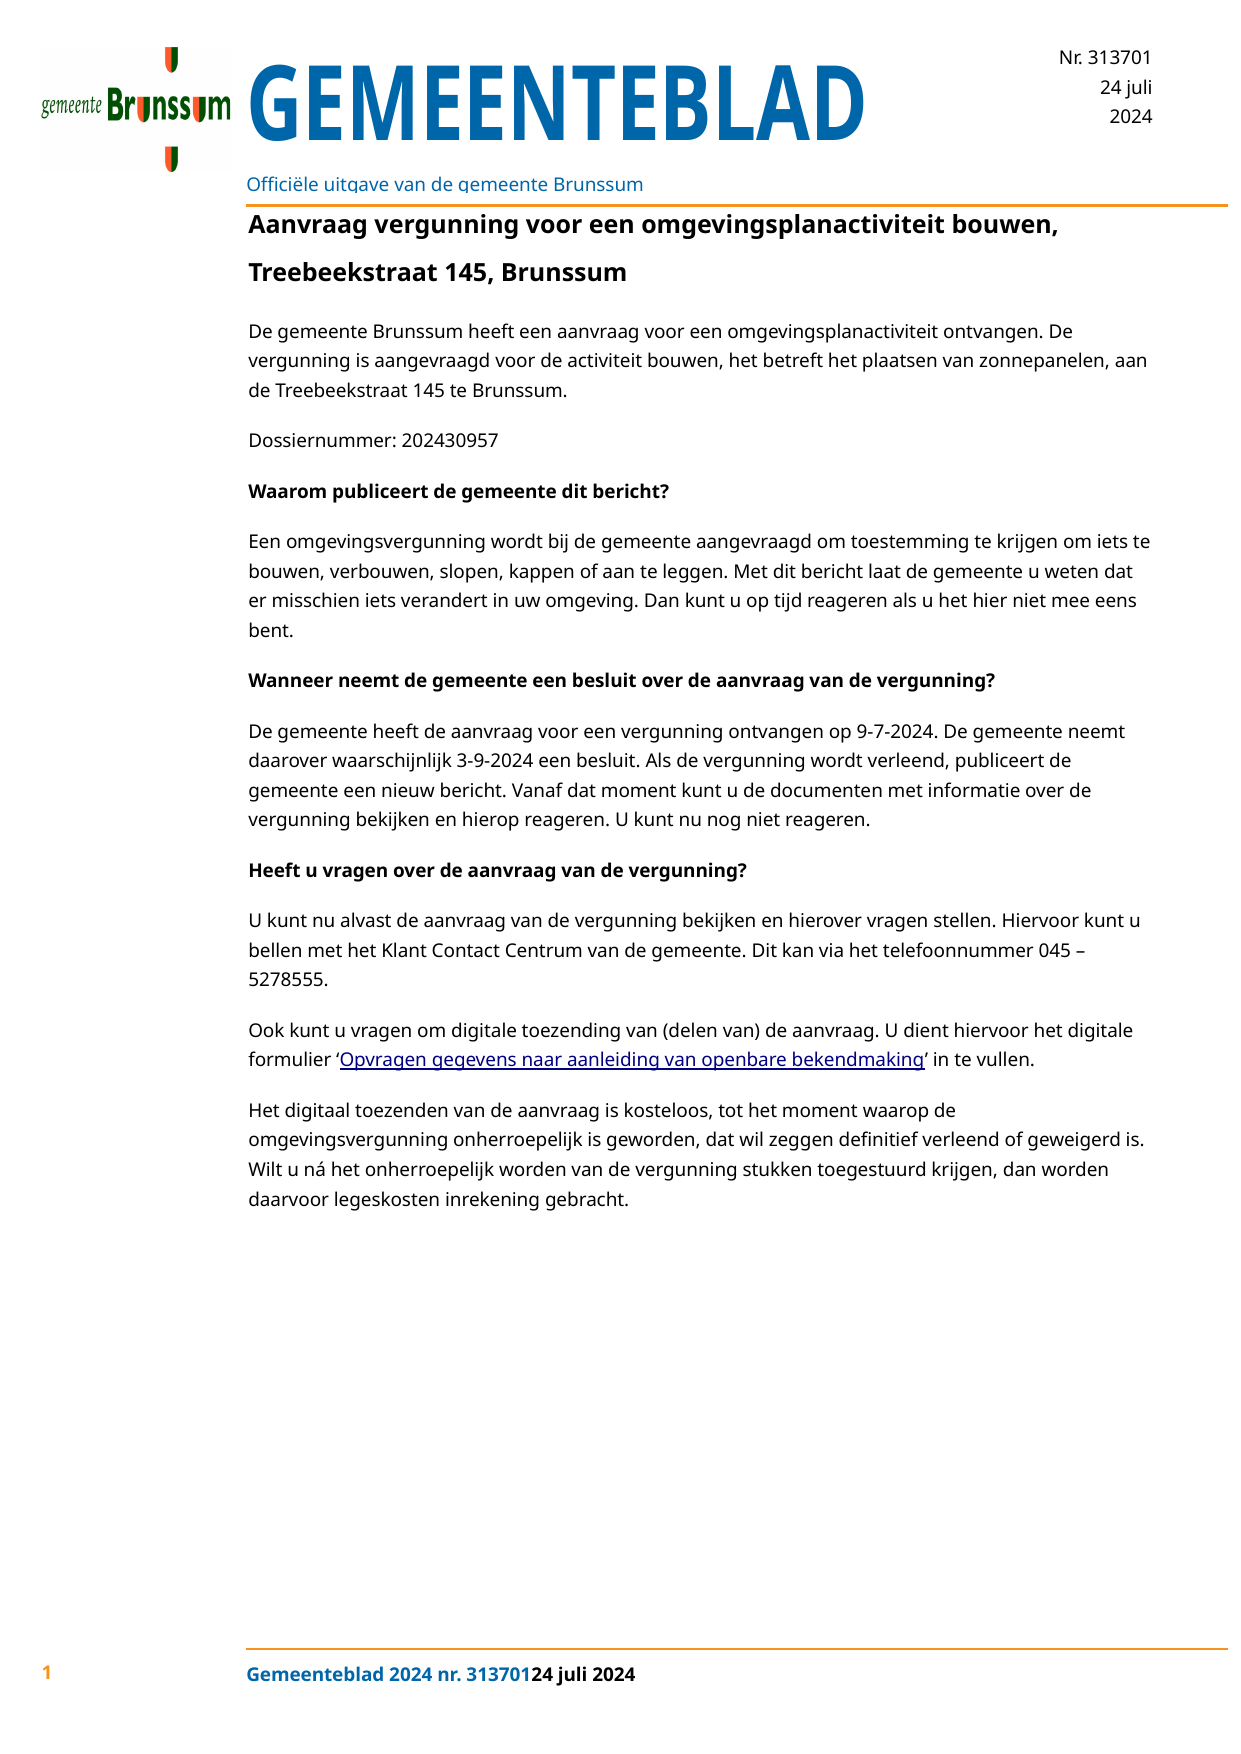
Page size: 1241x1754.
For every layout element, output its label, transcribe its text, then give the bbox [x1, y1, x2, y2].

picture [41, 47, 231, 172]
text De gemeente heeft de aanvraag voor een vergunning ontvangen op 9-7-2024. De gemeente neemt daarover waarschijnlijk 3-9-2024 een besluit. Als de vergunning wordt verleend, publiceert de gemeente een nieuw bericht. Vanaf dat moment kunt u de documenten met informatie over de vergunning bekijken en hierop reageren. U kunt nu nog niet reageren. [248, 718, 1152, 832]
text Het digitaal toezenden van de aanvraag is kosteloos, tot het moment waarop de omgevingsvergunning onherroepelijk is geworden, dat wil zeggen definitief verleend of geweigerd is. Wilt u ná het onherroepelijk worden van de vergunning stukken toegestuurd krijgen, dan worden daarvoor legeskosten inrekening gebracht. [248, 1097, 1152, 1212]
text Aanvraag vergunning voor een omgevingsplanactiviteit bouwen, Treebeekstraat 145, Brunssum [248, 207, 1152, 288]
text U kunt nu alvast de aanvraag van de vergunning bekijken en hierover vragen stellen. Hiervoor kunt u bellen met het Klant Contact Centrum van de gemeente. Dit kan via het telefoonnummer 045 – 5278555. [248, 907, 1152, 992]
text Heeft u vragen over de aanvraag van de vergunning? [248, 857, 1152, 883]
text De gemeente Brunssum heeft een aanvraag voor een omgevingsplanactiviteit ontvangen. De vergunning is aangevraagd voor de activiteit bouwen, het betreft het plaatsen van zonnepanelen, aan de Treebeekstraat 145 te Brunssum. [248, 318, 1152, 403]
text Waarom publiceert de gemeente dit bericht? [248, 478, 1152, 504]
text Een omgevingsvergunning wordt bij de gemeente aangevraagd om toestemming te krijgen om iets te bouwen, verbouwen, slopen, kappen of aan te leggen. Met dit bericht laat de gemeente u weten dat er misschien iets verandert in uw omgeving. Dan kunt u op tijd reageren als u het hier niet mee eens bent. [248, 528, 1152, 643]
text Wanneer neemt de gemeente een besluit over de aanvraag van de vergunning? [248, 667, 1152, 693]
text Ook kunt u vragen om digitale toezending van (delen van) de aanvraag. U dient hiervoor het digitale formulier ‘Opvragen gegevens naar aanleiding van openbare bekendmaking’ in te vullen. [248, 1017, 1152, 1072]
text Dossiernummer: 202430957 [248, 427, 1152, 453]
